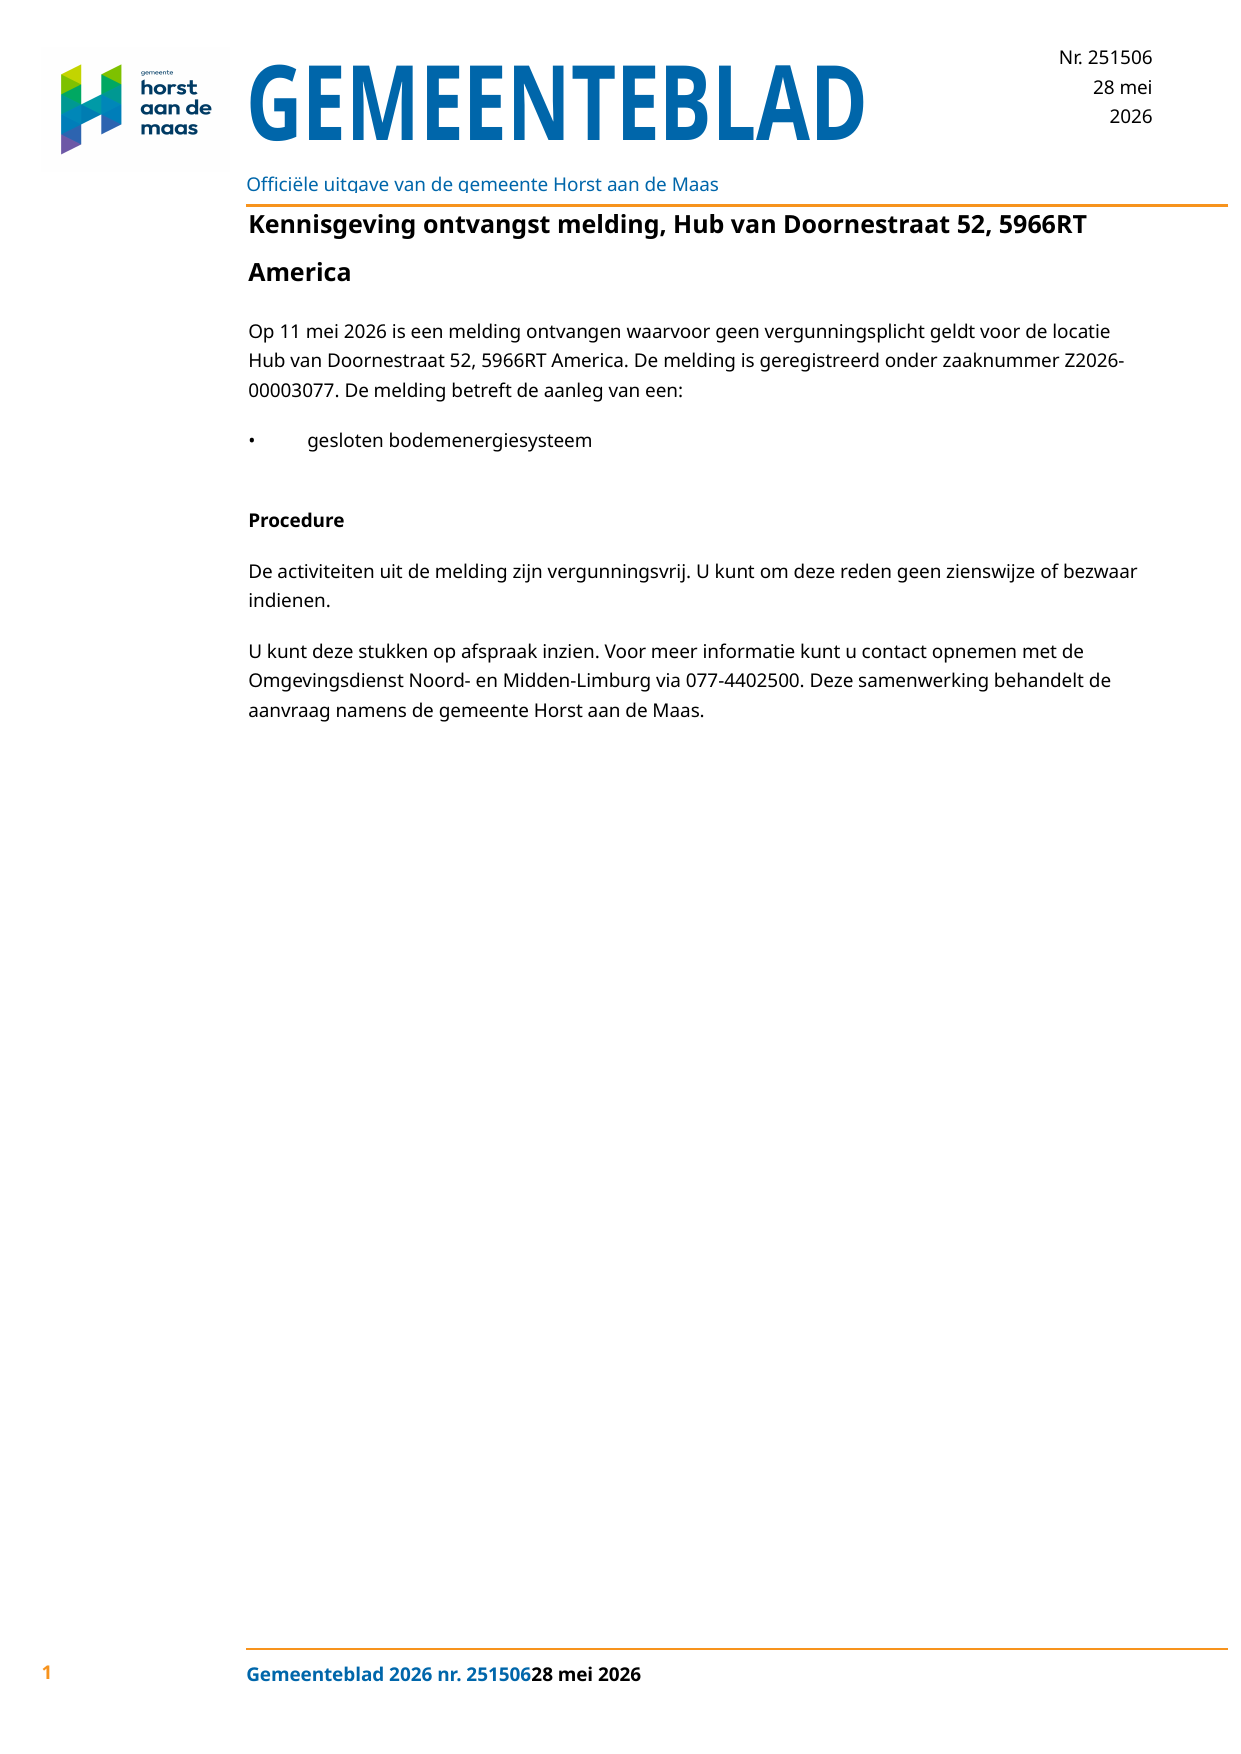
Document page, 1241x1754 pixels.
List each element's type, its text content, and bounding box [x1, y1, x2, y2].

text Op 11 mei 2026 is een melding ontvangen waarvoor geen vergunningsplicht geldt voor de locatie Hub van Doornestraat 52, 5966RT America. De melding is geregistreerd onder zaaknummer Z2026-00003077. De melding betreft de aanleg van een: [248, 318, 1152, 403]
text Procedure [248, 507, 1152, 533]
text De activiteiten uit de melding zijn vergunningsvrij. U kunt om deze reden geen zienswijze of bezwaar indienen. [248, 558, 1152, 613]
picture [41, 47, 231, 172]
text Kennisgeving ontvangst melding, Hub van Doornestraat 52, 5966RT America [248, 207, 1152, 288]
list gesloten bodemenergiesysteem [248, 427, 1152, 453]
text U kunt deze stukken op afspraak inzien. Voor meer informatie kunt u contact opnemen met de Omgevingsdienst Noord- en Midden-Limburg via 077-4402500. Deze samenwerking behandelt de aanvraag namens de gemeente Horst aan de Maas. [248, 638, 1152, 723]
